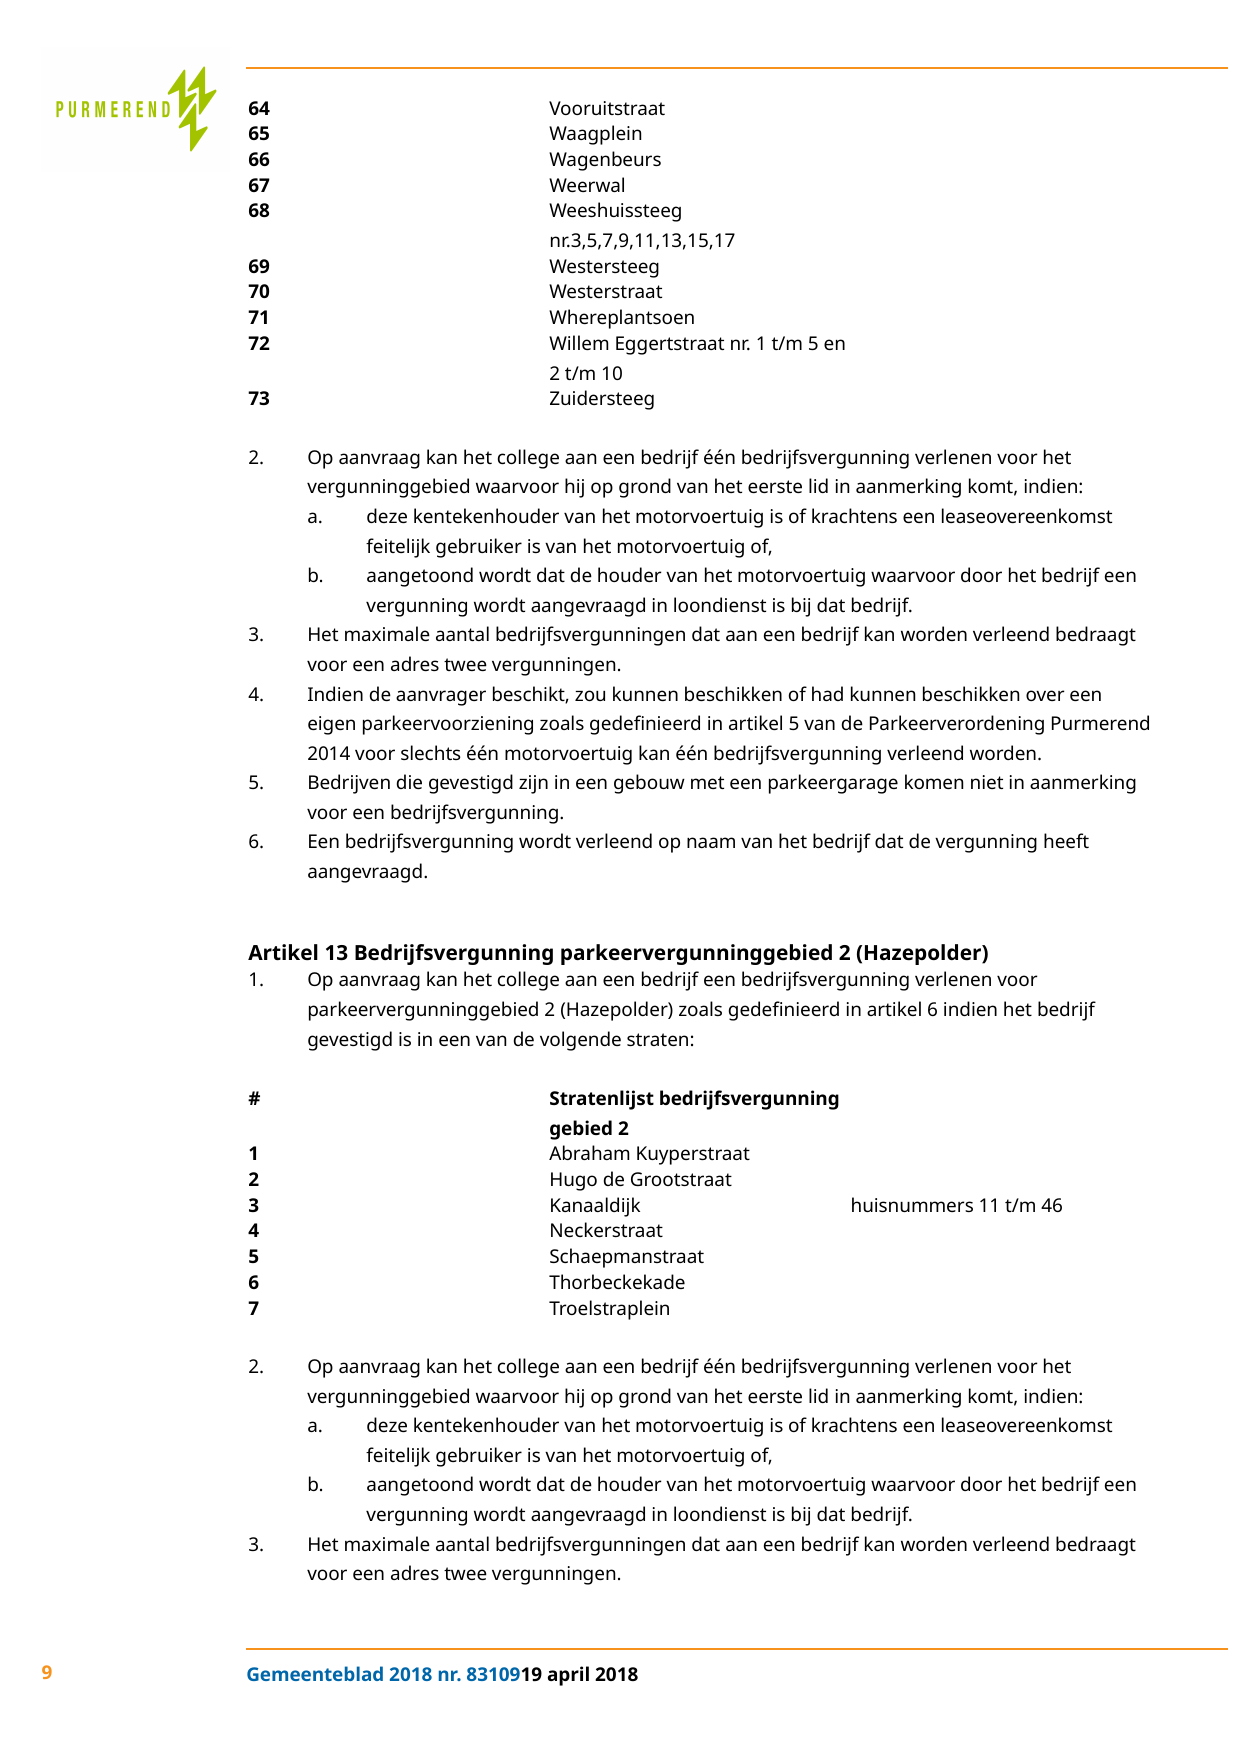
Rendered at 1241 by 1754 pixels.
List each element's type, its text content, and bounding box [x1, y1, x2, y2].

list Op aanvraag kan het college aan een bedrijf één bedrijfsvergunning verlenen voor het vergunninggebied waarvoor hij op grond van het eerste lid in aanmerking komt, indien: [248, 444, 1152, 499]
table_cell 72 [248, 330, 549, 386]
table_cell 3 [248, 1192, 549, 1218]
table_cell 69 [248, 253, 549, 279]
list Een bedrijfsvergunning wordt verleend op naam van het bedrijf dat de vergunning heeft aangevraagd. [248, 829, 1152, 884]
table_header # [248, 1085, 549, 1140]
table_cell [850, 1243, 1152, 1269]
table_cell Troelstraplein [549, 1295, 850, 1321]
table_cell Wagenbeurs [549, 146, 850, 172]
table_cell Thorbeckekade [549, 1269, 850, 1295]
table_cell Neckerstraat [549, 1218, 850, 1243]
table_cell 4 [248, 1218, 549, 1243]
table_cell Weerwal [549, 172, 850, 198]
table_cell 68 [248, 198, 549, 253]
table_cell 65 [248, 121, 549, 146]
table_cell 5 [248, 1243, 549, 1269]
table_cell Westerstraat [549, 279, 850, 304]
text Artikel 13 Bedrijfsvergunning parkeervergunninggebied 2 (Hazepolder) [248, 938, 1152, 967]
table_cell Willem Eggertstraat nr. 1 t/m 5 en 2 t/m 10 [549, 330, 850, 386]
table_cell huisnummers 11 t/m 46 [850, 1192, 1152, 1218]
table_cell 67 [248, 172, 549, 198]
table_cell 7 [248, 1295, 549, 1321]
picture [41, 47, 231, 172]
table_cell [850, 1166, 1152, 1192]
list Het maximale aantal bedrijfsvergunningen dat aan een bedrijf kan worden verleend bedraagt voor een adres twee vergunningen. [248, 1531, 1152, 1586]
table_cell 64 [248, 95, 549, 121]
list Het maximale aantal bedrijfsvergunningen dat aan een bedrijf kan worden verleend bedraagt voor een adres twee vergunningen. [248, 622, 1152, 677]
table_cell 70 [248, 279, 549, 304]
table_cell 6 [248, 1269, 549, 1295]
table_cell Kanaaldijk [549, 1192, 850, 1218]
table_cell Zuidersteeg [549, 386, 850, 411]
list aangetoond wordt dat de houder van het motorvoertuig waarvoor door het bedrijf een vergunning wordt aangevraagd in loondienst is bij dat bedrijf. [307, 1472, 1152, 1527]
table_header Stratenlijst bedrijfsvergunning gebied 2 [549, 1085, 850, 1140]
table_cell Waagplein [549, 121, 850, 146]
list Op aanvraag kan het college aan een bedrijf één bedrijfsvergunning verlenen voor het vergunninggebied waarvoor hij op grond van het eerste lid in aanmerking komt, indien: [248, 1353, 1152, 1409]
list aangetoond wordt dat de houder van het motorvoertuig waarvoor door het bedrijf een vergunning wordt aangevraagd in loondienst is bij dat bedrijf. [307, 562, 1152, 618]
table_cell Abraham Kuyperstraat [549, 1140, 850, 1166]
list deze kentekenhouder van het motorvoertuig is of krachtens een leaseovereenkomst feitelijk gebruiker is van het motorvoertuig of, [307, 503, 1152, 558]
list deze kentekenhouder van het motorvoertuig is of krachtens een leaseovereenkomst feitelijk gebruiker is van het motorvoertuig of, [307, 1412, 1152, 1468]
table_cell 2 [248, 1166, 549, 1192]
list Op aanvraag kan het college aan een bedrijf een bedrijfsvergunning verlenen voor parkeervergunninggebied 2 (Hazepolder) zoals gedefinieerd in artikel 6 indien het bedrijf gevestigd is in een van de volgende straten: [248, 967, 1152, 1052]
table_cell 73 [248, 386, 549, 411]
table_cell [850, 1269, 1152, 1295]
table_cell 1 [248, 1140, 549, 1166]
table_cell [850, 1218, 1152, 1243]
table_cell Hugo de Grootstraat [549, 1166, 850, 1192]
list Bedrijven die gevestigd zijn in een gebouw met een parkeergarage komen niet in aanmerking voor een bedrijfsvergunning. [248, 769, 1152, 825]
table_cell 66 [248, 146, 549, 172]
table_cell Vooruitstraat [549, 95, 850, 121]
table_cell 71 [248, 305, 549, 330]
table_cell Weeshuissteeg nr.3,5,7,9,11,13,15,17 [549, 198, 850, 253]
table_cell [850, 1140, 1152, 1166]
table_cell Schaepmanstraat [549, 1243, 850, 1269]
table_cell [850, 1295, 1152, 1321]
table_cell Westersteeg [549, 253, 850, 279]
table_cell Whereplantsoen [549, 305, 850, 330]
list Indien de aanvrager beschikt, zou kunnen beschikken of had kunnen beschikken over een eigen parkeervoorziening zoals gedefinieerd in artikel 5 van de Parkeerverordening Purmerend 2014 voor slechts één motorvoertuig kan één bedrijfsvergunning verleend worden. [248, 681, 1152, 766]
